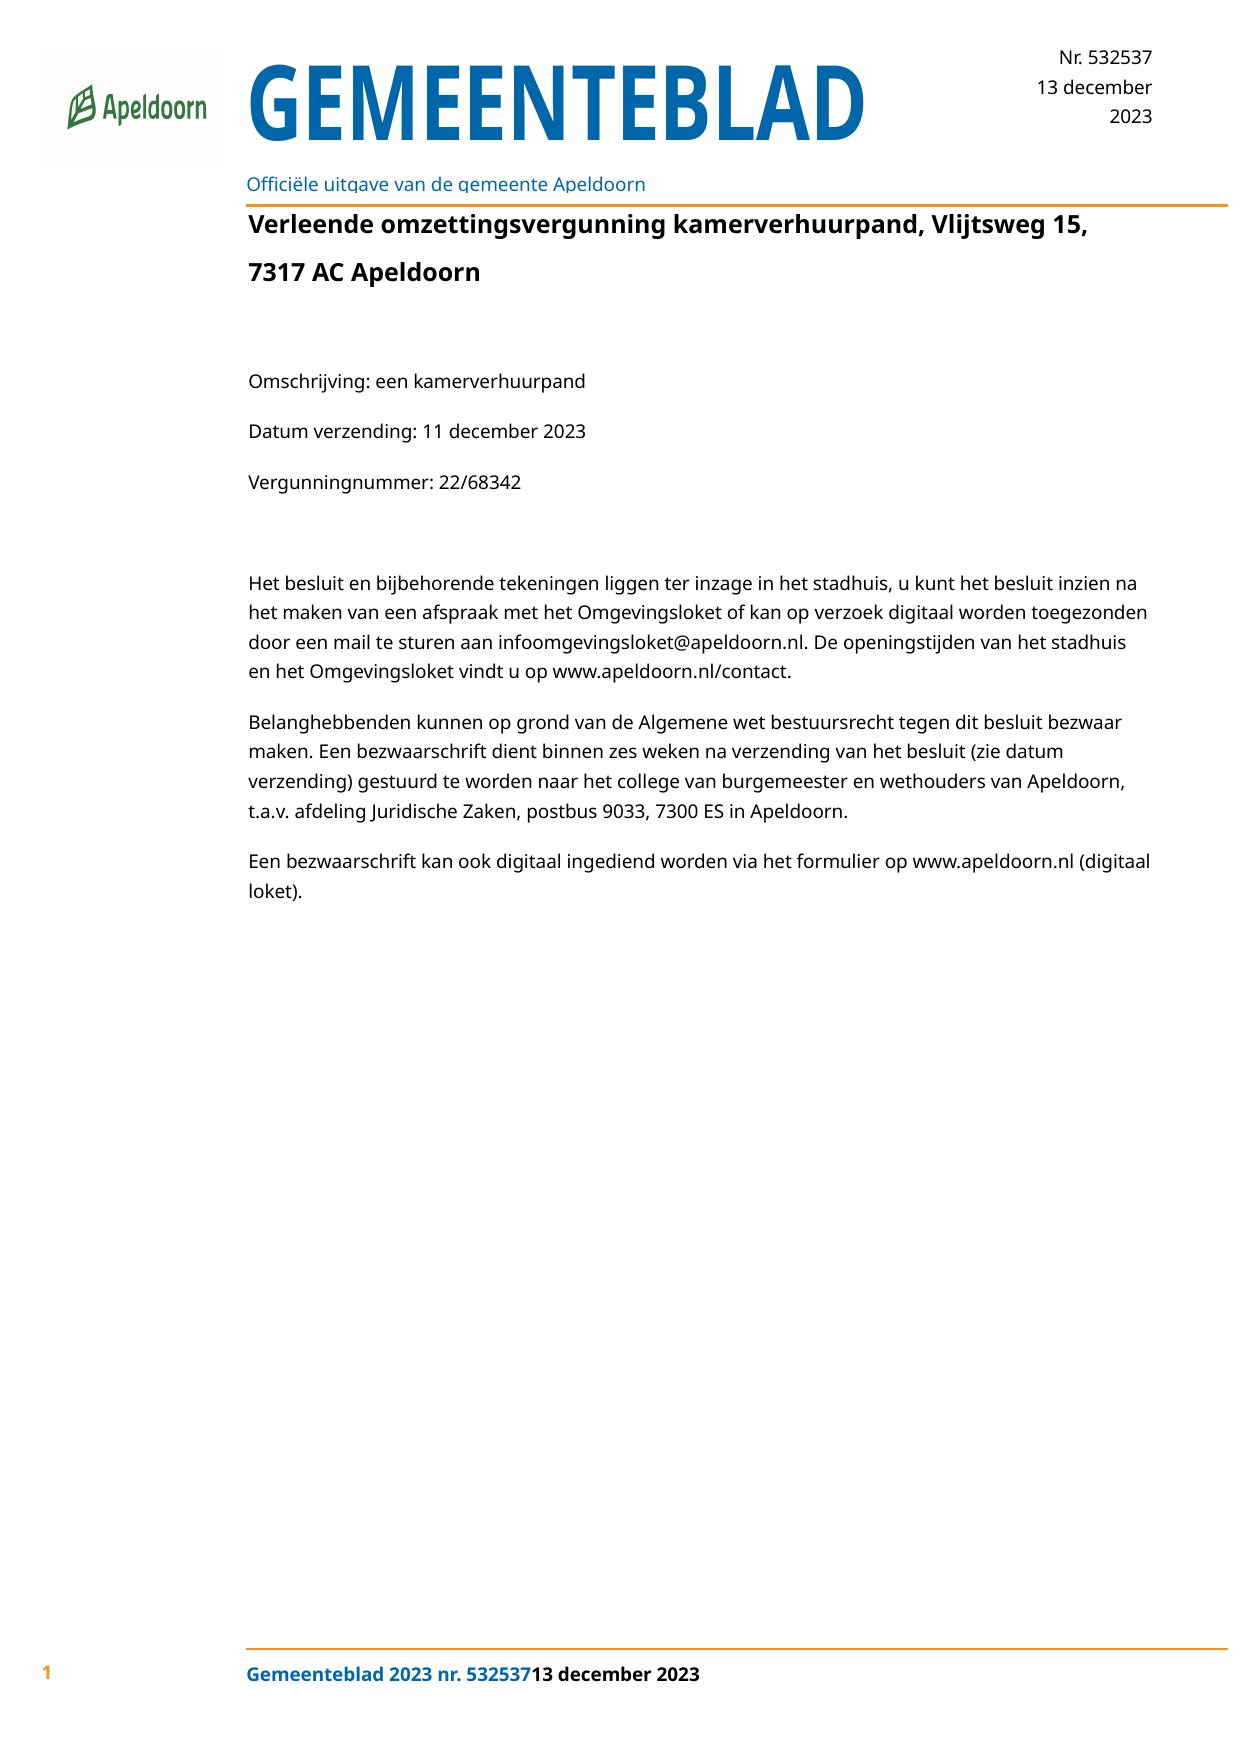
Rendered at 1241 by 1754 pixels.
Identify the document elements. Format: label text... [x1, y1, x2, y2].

text Het besluit en bijbehorende tekeningen liggen ter inzage in het stadhuis, u kunt het besluit inzien na het maken van een afspraak met het Omgevingsloket of kan op verzoek digitaal worden toegezonden door een mail te sturen aan infoomgevingsloket@apeldoorn.nl. De openingstijden van het stadhuis en het Omgevingsloket vindt u op www.apeldoorn.nl/contact. [248, 570, 1152, 684]
picture [41, 47, 231, 172]
text Verleende omzettingsvergunning kamerverhuurpand, Vlijtsweg 15, 7317 AC Apeldoorn [248, 207, 1152, 288]
text Datum verzending: 11 december 2023 [248, 419, 1152, 444]
text Omschrijving: een kamerverhuurpand [248, 368, 1152, 394]
text Belanghebbenden kunnen op grond van de Algemene wet bestuursrecht tegen dit besluit bezwaar maken. Een bezwaarschrift dient binnen zes weken na verzending van het besluit (zie datum verzending) gestuurd te worden naar het college van burgemeester en wethouders van Apeldoorn, t.a.v. afdeling Juridische Zaken, postbus 9033, 7300 ES in Apeldoorn. [248, 709, 1152, 824]
text Een bezwaarschrift kan ook digitaal ingediend worden via het formulier op www.apeldoorn.nl (digitaal loket). [248, 848, 1152, 904]
text Vergunningnummer: 22/68342 [248, 469, 1152, 495]
